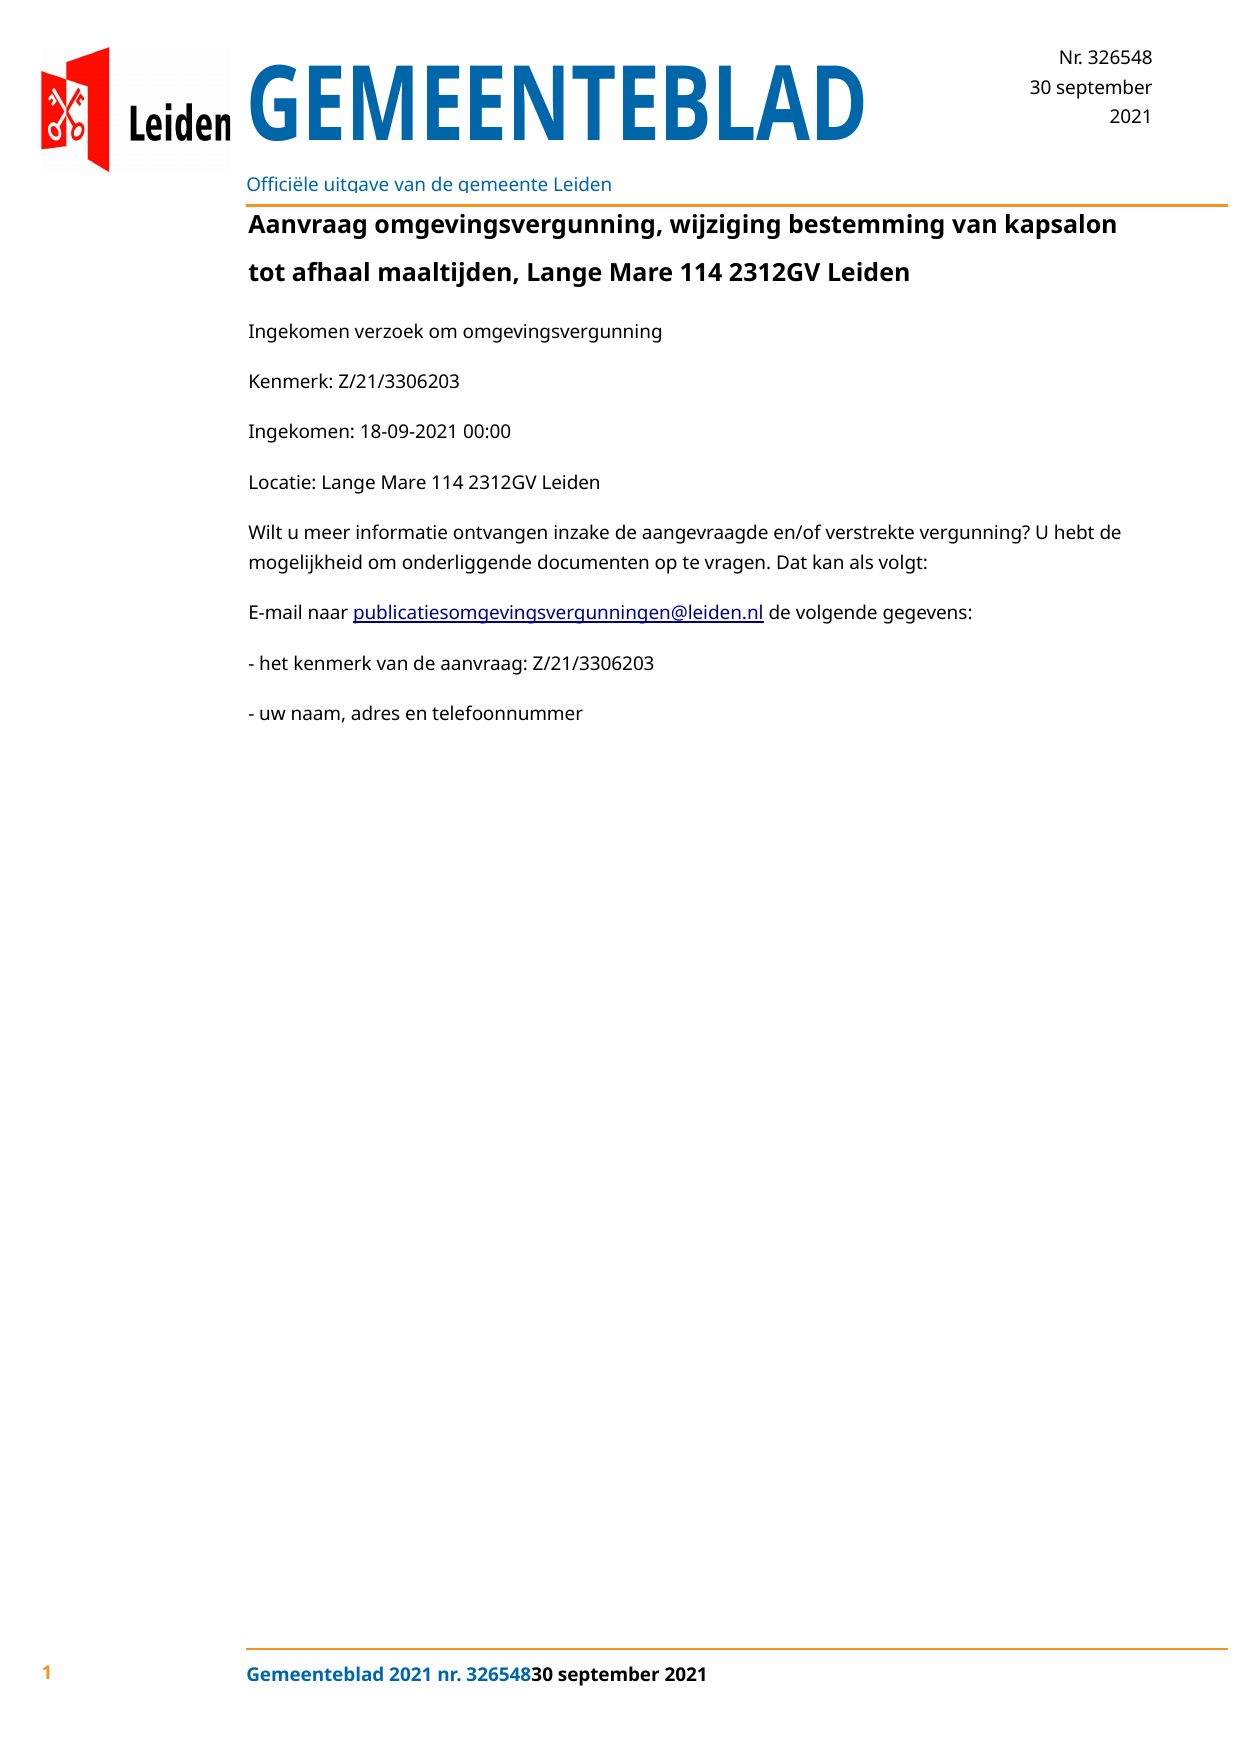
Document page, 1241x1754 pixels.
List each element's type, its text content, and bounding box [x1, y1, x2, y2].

text Ingekomen: 18-09-2021 00:00 [248, 419, 1152, 444]
text E-mail naar publicatiesomgevingsvergunningen@leiden.nl de volgende gegevens: [248, 599, 1152, 625]
text Aanvraag omgevingsvergunning, wijziging bestemming van kapsalon tot afhaal maaltijden, Lange Mare 114 2312GV Leiden [248, 207, 1152, 288]
text Locatie: Lange Mare 114 2312GV Leiden [248, 469, 1152, 495]
text Kenmerk: Z/21/3306203 [248, 368, 1152, 394]
text - het kenmerk van de aanvraag: Z/21/3306203 [248, 650, 1152, 676]
text Wilt u meer informatie ontvangen inzake de aangevraagde en/of verstrekte vergunning? U hebt de mogelijkheid om onderliggende documenten op te vragen. Dat kan als volgt: [248, 519, 1152, 575]
text - uw naam, adres en telefoonnummer [248, 700, 1152, 726]
text Ingekomen verzoek om omgevingsvergunning [248, 318, 1152, 344]
picture [41, 47, 231, 172]
